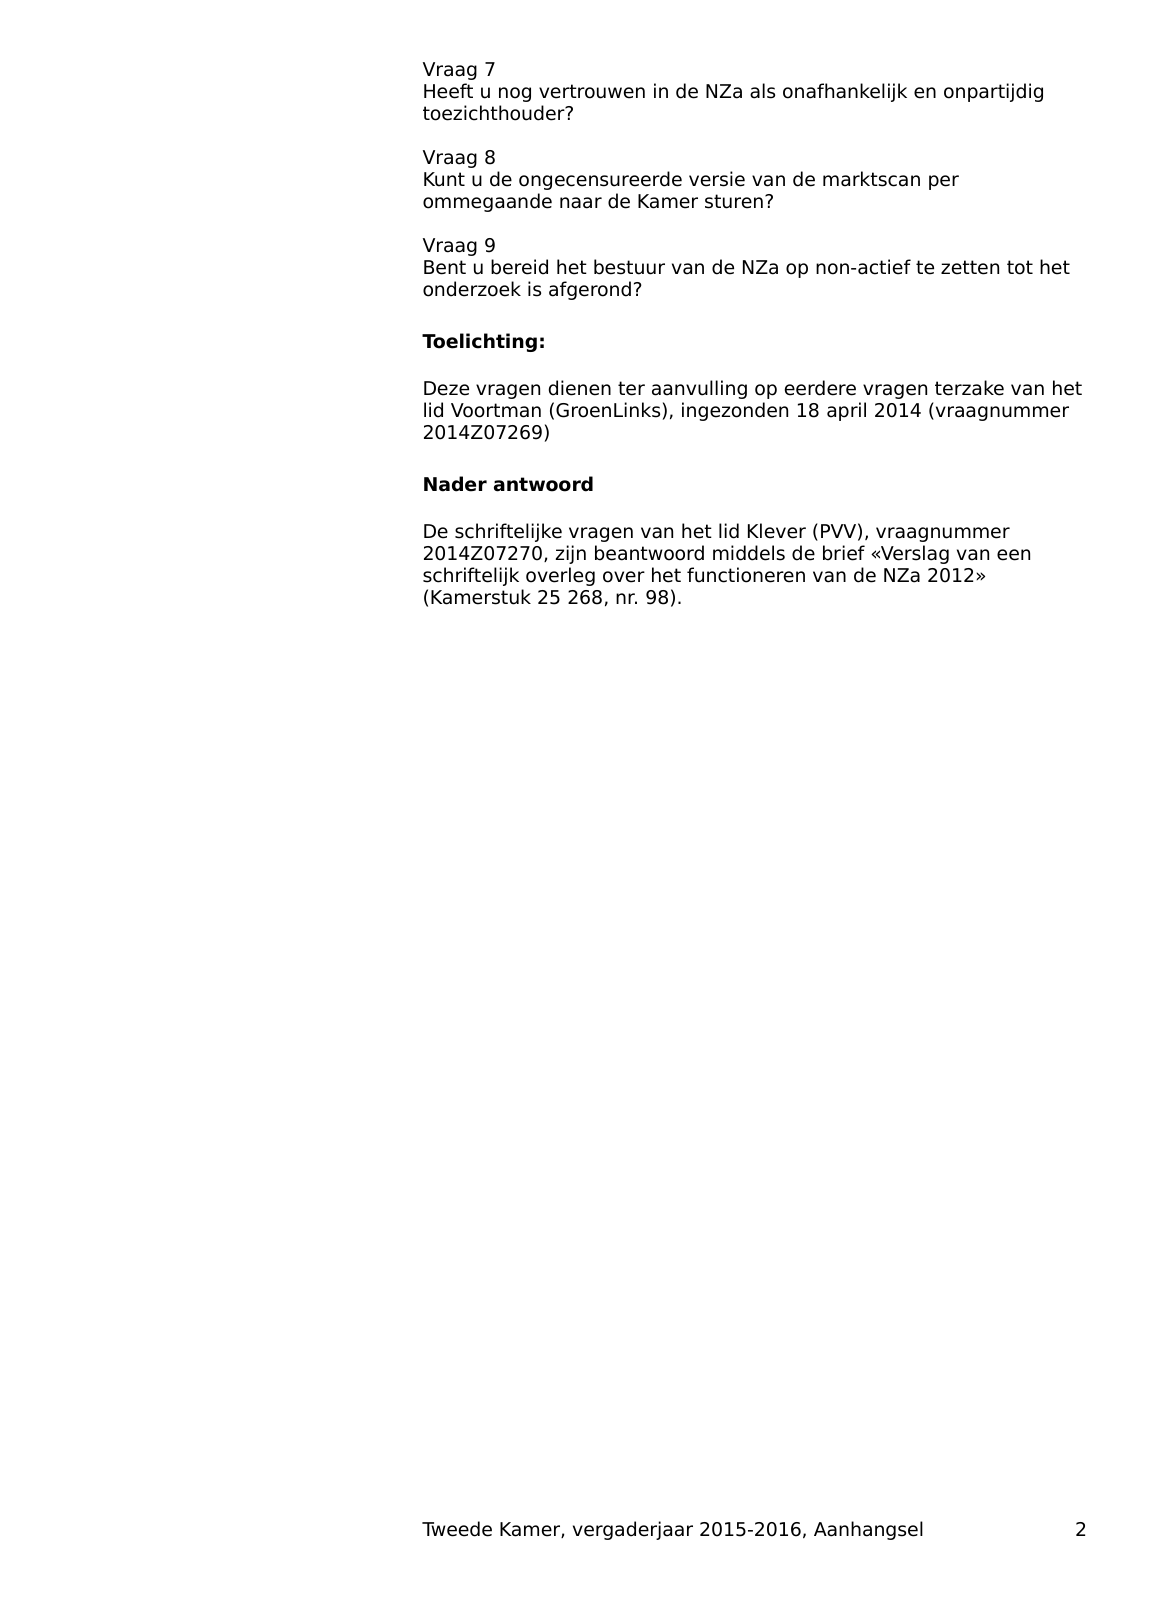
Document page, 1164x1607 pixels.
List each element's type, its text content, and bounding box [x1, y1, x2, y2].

subtitle Nader antwoord [422, 474, 1087, 496]
text Bent u bereid het bestuur van de NZa op non-actief te zetten tot het onderzoek is afgerond? [422, 257, 1087, 301]
subtitle Toelichting: [422, 331, 1087, 353]
text Heeft u nog vertrouwen in de NZa als onafhankelijk en onpartijdig toezichthouder? [422, 81, 1087, 125]
text Vraag 9 [422, 235, 1087, 257]
text Vraag 8 [422, 147, 1087, 169]
text Kunt u de ongecensureerde versie van de marktscan per ommegaande naar de Kamer sturen? [422, 169, 1087, 213]
text Vraag 7 [422, 59, 1087, 81]
text De schriftelijke vragen van het lid Klever (PVV), vraagnummer 2014Z07270, zijn beantwoord middels de brief «Verslag van een schriftelijk overleg over het functioneren van de NZa 2012» (Kamerstuk 25 268, nr. 98). [422, 521, 1087, 609]
text Deze vragen dienen ter aanvulling op eerdere vragen terzake van het lid Voortman (GroenLinks), ingezonden 18 april 2014 (vraagnummer 2014Z07269) [422, 378, 1087, 444]
